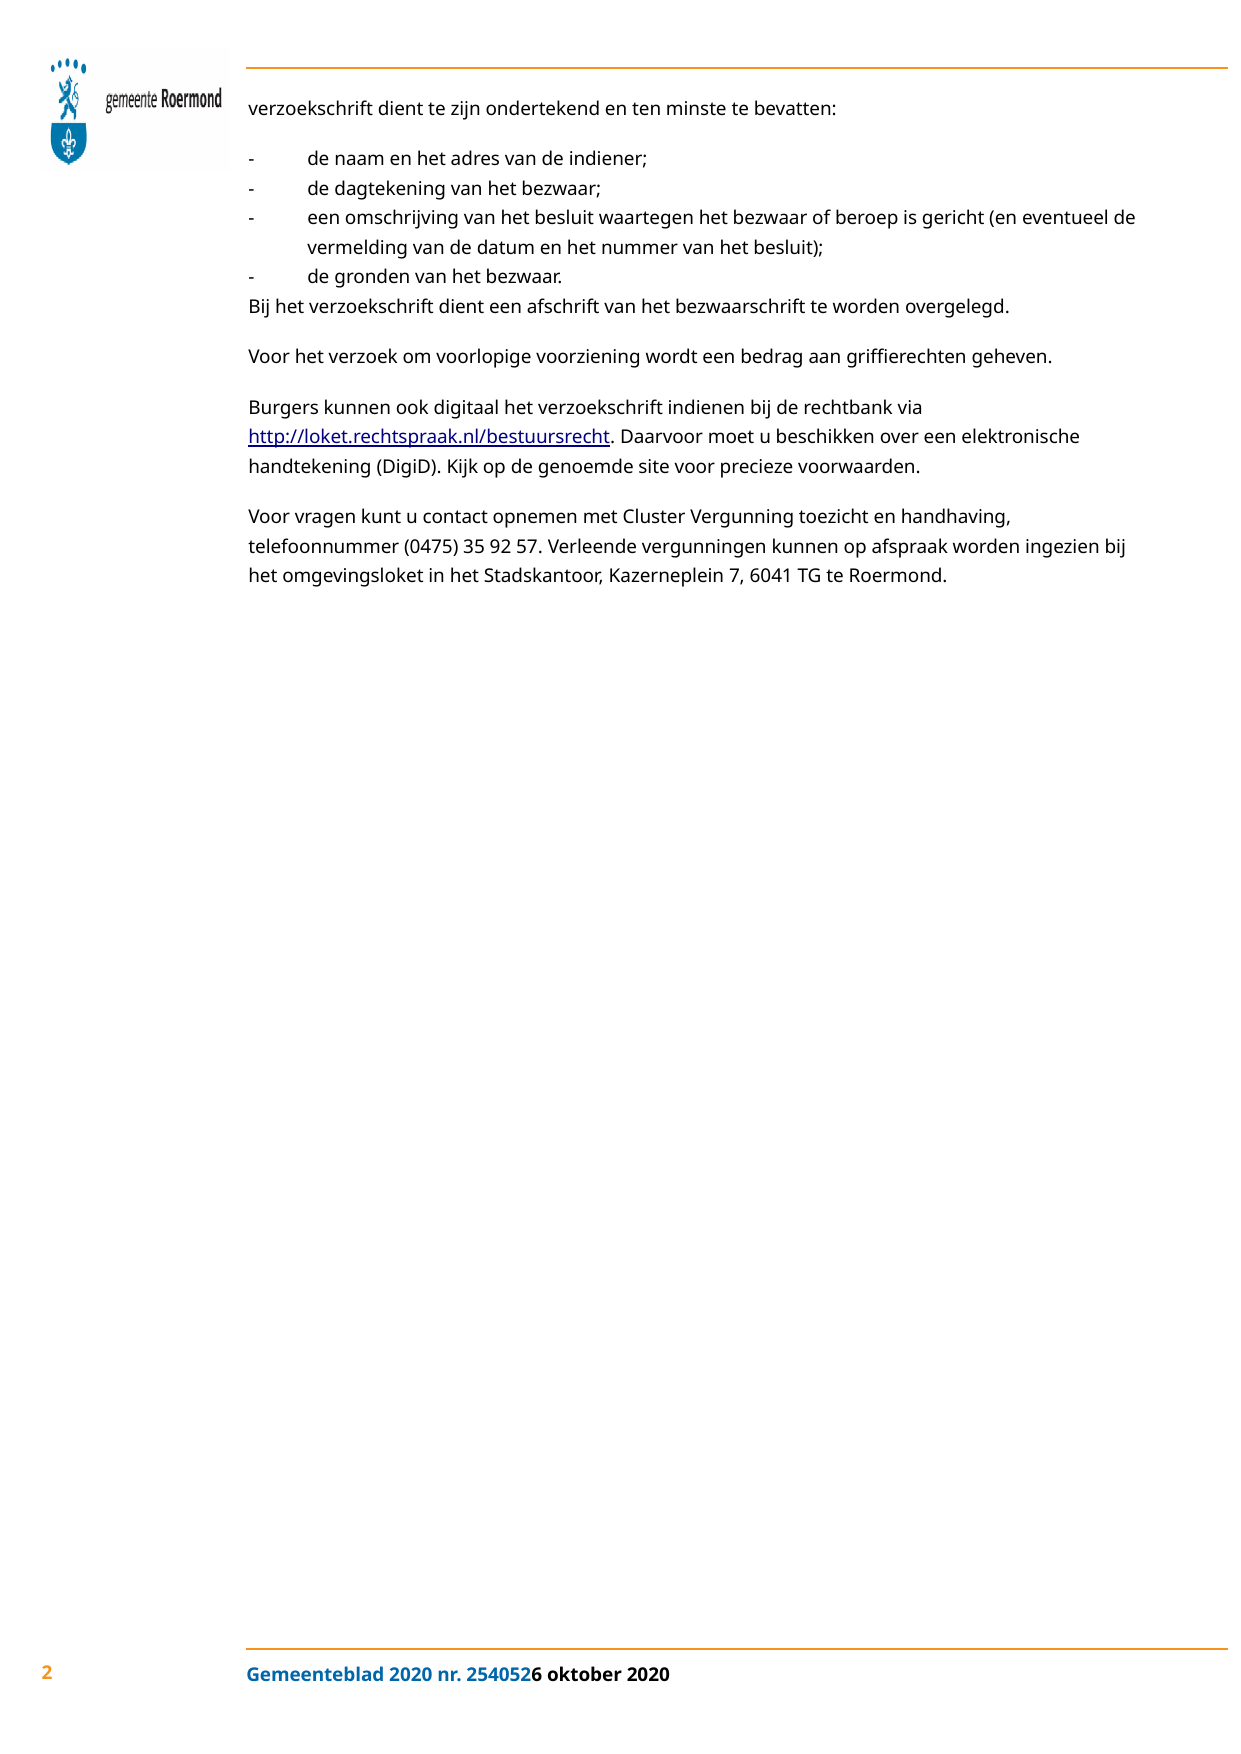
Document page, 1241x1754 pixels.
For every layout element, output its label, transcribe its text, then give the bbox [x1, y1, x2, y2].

text Burgers kunnen ook digitaal het verzoekschrift indienen bij de rechtbank via http://loket.rechtspraak.nl/bestuursrecht. Daarvoor moet u beschikken over een elektronische handtekening (DigiD). Kijk op de genoemde site voor precieze voorwaarden. [248, 394, 1152, 479]
text Bij het verzoekschrift dient een afschrift van het bezwaarschrift te worden overgelegd. [248, 293, 1152, 319]
text Voor vragen kunt u contact opnemen met Cluster Vergunning toezicht en handhaving, telefoonnummer (0475) 35 92 57. Verleende vergunningen kunnen op afspraak worden ingezien bij het omgevingsloket in het Stadskantoor, Kazerneplein 7, 6041 TG te Roermond. [248, 503, 1152, 588]
list de gronden van het bezwaar. [248, 263, 1152, 289]
list de dagtekening van het bezwaar; [248, 175, 1152, 201]
list de naam en het adres van de indiener; [248, 145, 1152, 171]
text Voor het verzoek om voorlopige voorziening wordt een bedrag aan griffierechten geheven. [248, 343, 1152, 369]
picture [41, 47, 231, 172]
list een omschrijving van het besluit waartegen het bezwaar of beroep is gericht (en eventueel de vermelding van de datum en het nummer van het besluit); [248, 204, 1152, 260]
text verzoekschrift dient te zijn ondertekend en ten minste te bevatten: [248, 95, 1152, 121]
